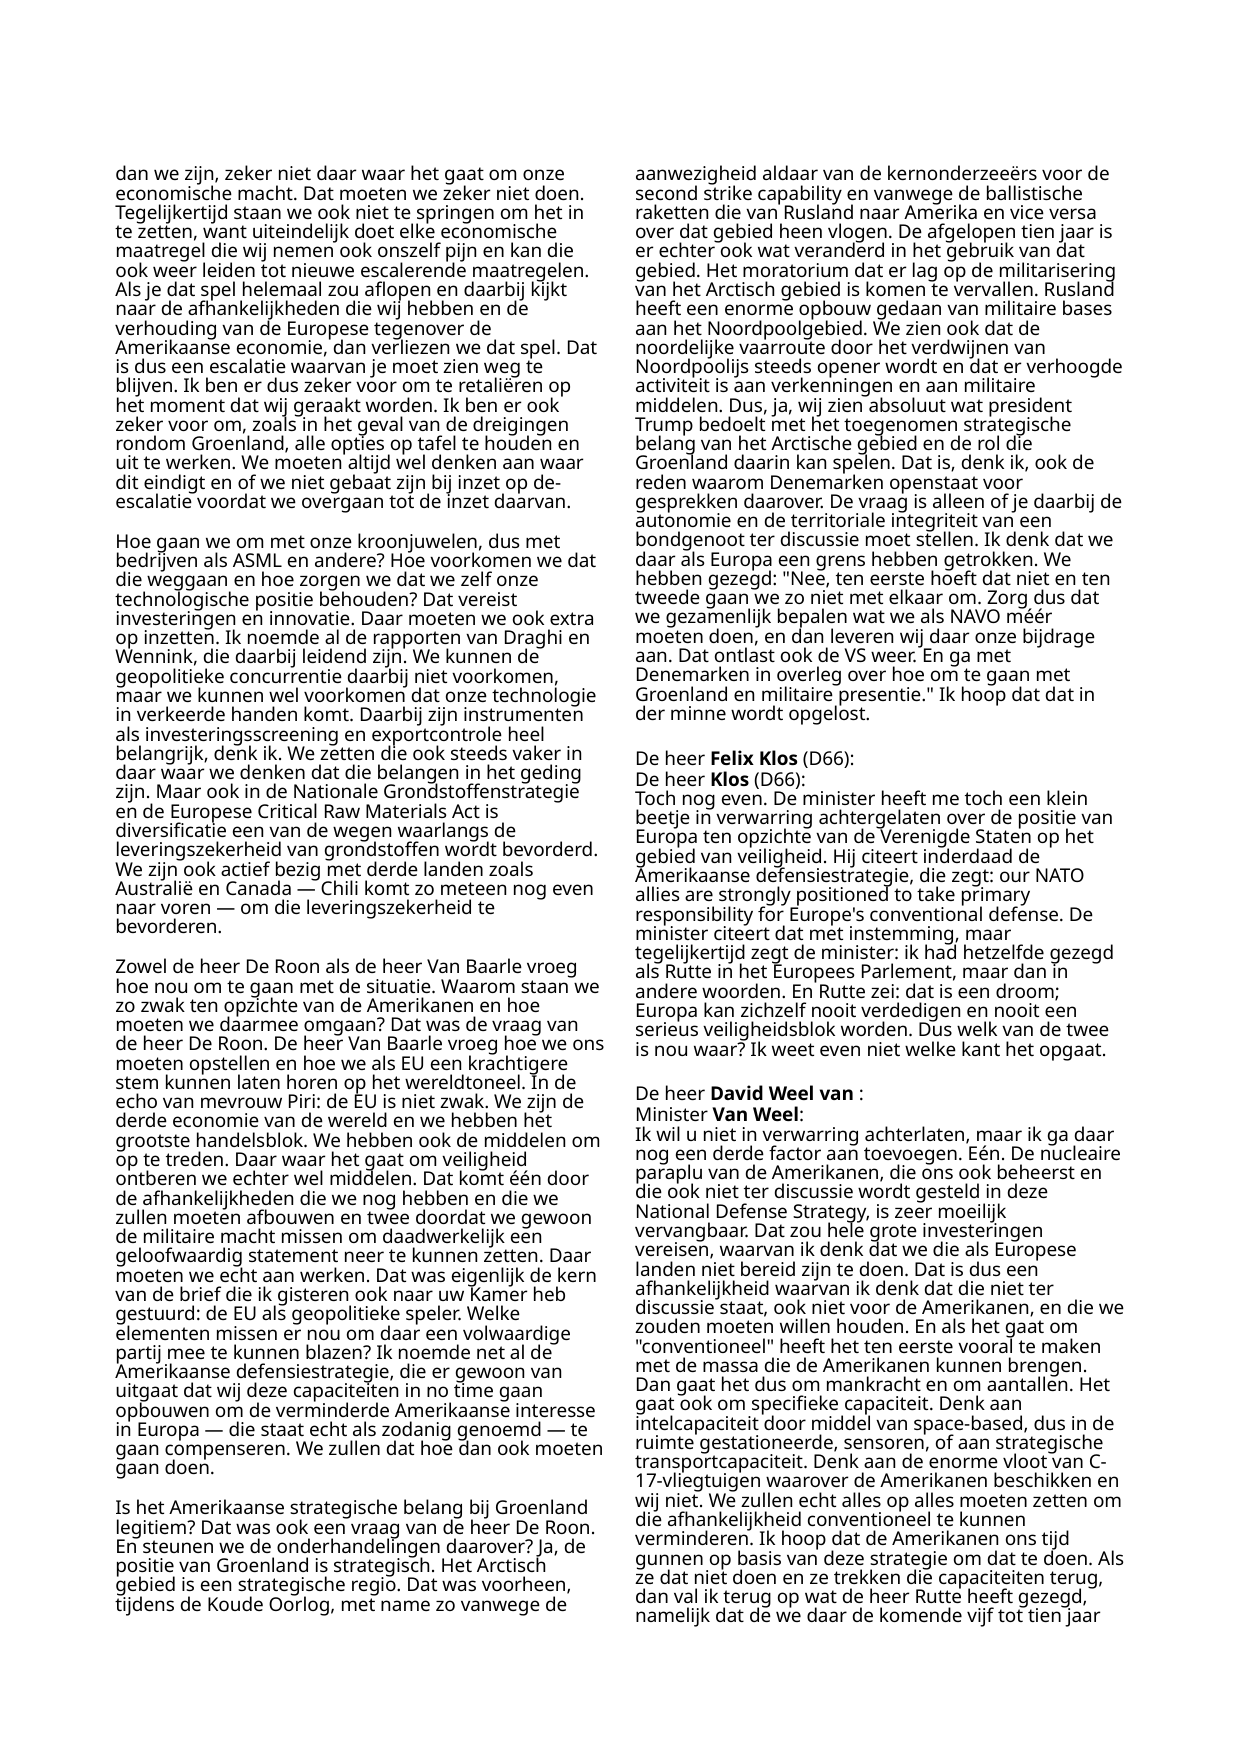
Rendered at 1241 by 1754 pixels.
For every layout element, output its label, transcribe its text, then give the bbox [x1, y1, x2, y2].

text dan we zijn, zeker niet daar waar het gaat om onze economische macht. Dat moeten we zeker niet doen. Tegelijkertijd staan we ook niet te springen om het in te zetten, want uiteindelijk doet elke economische maatregel die wij nemen ook onszelf pijn en kan die ook weer leiden tot nieuwe escalerende maatregelen. Als je dat spel helemaal zou aflopen en daarbij kijkt naar de afhankelijkheden die wij hebben en de verhouding van de Europese tegenover de Amerikaanse economie, dan verliezen we dat spel. Dat is dus een escalatie waarvan je moet zien weg te blijven. Ik ben er dus zeker voor om te retaliëren op het moment dat wij geraakt worden. Ik ben er ook zeker voor om, zoals in het geval van de dreigingen rondom Groenland, alle opties op tafel te houden en uit te werken. We moeten altijd wel denken aan waar dit eindigt en of we niet gebaat zijn bij inzet op de-escalatie voordat we overgaan tot de inzet daarvan. [115, 165, 605, 512]
text Minister Van Weel: [635, 1106, 1125, 1126]
text Zowel de heer De Roon als de heer Van Baarle vroeg hoe nou om te gaan met de situatie. Waarom staan we zo zwak ten opzichte van de Amerikanen en hoe moeten we daarmee omgaan? Dat was de vraag van de heer De Roon. De heer Van Baarle vroeg hoe we ons moeten opstellen en hoe we als EU een krachtigere stem kunnen laten horen op het wereldtoneel. In de echo van mevrouw Piri: de EU is niet zwak. We zijn de derde economie van de wereld en we hebben het grootste handelsblok. We hebben ook de middelen om op te treden. Daar waar het gaat om veiligheid ontberen we echter wel middelen. Dat komt één door de afhankelijkheden die we nog hebben en die we zullen moeten afbouwen en twee doordat we gewoon de militaire macht missen om daadwerkelijk een geloofwaardig statement neer te kunnen zetten. Daar moeten we echt aan werken. Dat was eigenlijk de kern van de brief die ik gisteren ook naar uw Kamer heb gestuurd: de EU als geopolitieke speler. Welke elementen missen er nou om daar een volwaardige partij mee te kunnen blazen? Ik noemde net al de Amerikaanse defensiestrategie, die er gewoon van uitgaat dat wij deze capaciteiten in no time gaan opbouwen om de verminderde Amerikaanse interesse in Europa — die staat echt als zodanig genoemd — te gaan compenseren. We zullen dat hoe dan ook moeten gaan doen. [115, 958, 605, 1479]
text Ik wil u niet in verwarring achterlaten, maar ik ga daar nog een derde factor aan toevoegen. Eén. De nucleaire paraplu van de Amerikanen, die ons ook beheerst en die ook niet ter discussie wordt gesteld in deze National Defense Strategy, is zeer moeilijk vervangbaar. Dat zou hele grote investeringen vereisen, waarvan ik denk dat we die als Europese landen niet bereid zijn te doen. Dat is dus een afhankelijkheid waarvan ik denk dat die niet ter discussie staat, ook niet voor de Amerikanen, en die we zouden moeten willen houden. En als het gaat om "conventioneel" heeft het ten eerste vooral te maken met de massa die de Amerikanen kunnen brengen. Dan gaat het dus om mankracht en om aantallen. Het gaat ook om specifieke capaciteit. Denk aan intelcapaciteit door middel van space-based, dus in de ruimte gestationeerde, sensoren, of aan strategische transportcapaciteit. Denk aan de enorme vloot van C-17-vliegtuigen waarover de Amerikanen beschikken en wij niet. We zullen echt alles op alles moeten zetten om die afhankelijkheid conventioneel te kunnen verminderen. Ik hoop dat de Amerikanen ons tijd gunnen op basis van deze strategie om dat te doen. Als ze dat niet doen en ze trekken die capaciteiten terug, dan val ik terug op wat de heer Rutte heeft gezegd, namelijk dat de we daar de komende vijf tot tien jaar [635, 1126, 1125, 1627]
text Hoe gaan we om met onze kroonjuwelen, dus met bedrijven als ASML en andere? Hoe voorkomen we dat die weggaan en hoe zorgen we dat we zelf onze technologische positie behouden? Dat vereist investeringen en innovatie. Daar moeten we ook extra op inzetten. Ik noemde al de rapporten van Draghi en Wennink, die daarbij leidend zijn. We kunnen de geopolitieke concurrentie daarbij niet voorkomen, maar we kunnen wel voorkomen dat onze technologie in verkeerde handen komt. Daarbij zijn instrumenten als investeringsscreening en exportcontrole heel belangrijk, denk ik. We zetten die ook steeds vaker in daar waar we denken dat die belangen in het geding zijn. Maar ook in de Nationale Grondstoffenstrategie en de Europese Critical Raw Materials Act is diversificatie een van de wegen waarlangs de leveringszekerheid van grondstoffen wordt bevorderd. We zijn ook actief bezig met derde landen zoals Australië en Canada — Chili komt zo meteen nog even naar voren — om die leveringszekerheid te bevorderen. [115, 533, 605, 938]
text De heer Felix Klos (D66): [635, 745, 1125, 771]
text Toch nog even. De minister heeft me toch een klein beetje in verwarring achtergelaten over de positie van Europa ten opzichte van de Verenigde Staten op het gebied van veiligheid. Hij citeert inderdaad de Amerikaanse defensiestrategie, die zegt: our NATO allies are strongly positioned to take primary responsibility for Europe's conventional defense. De minister citeert dat met instemming, maar tegelijkertijd zegt de minister: ik had hetzelfde gezegd als Rutte in het Europees Parlement, maar dan in andere woorden. En Rutte zei: dat is een droom; Europa kan zichzelf nooit verdedigen en nooit een serieus veiligheidsblok worden. Dus welk van de twee is nou waar? Ik weet even niet welke kant het opgaat. [635, 790, 1125, 1060]
text aanwezigheid aldaar van de kernonderzeeërs voor de second strike capability en vanwege de ballistische raketten die van Rusland naar Amerika en vice versa over dat gebied heen vlogen. De afgelopen tien jaar is er echter ook wat veranderd in het gebruik van dat gebied. Het moratorium dat er lag op de militarisering van het Arctisch gebied is komen te vervallen. Rusland heeft een enorme opbouw gedaan van militaire bases aan het Noordpoolgebied. We zien ook dat de noordelijke vaarroute door het verdwijnen van Noordpoolijs steeds opener wordt en dat er verhoogde activiteit is aan verkenningen en aan militaire middelen. Dus, ja, wij zien absoluut wat president Trump bedoelt met het toegenomen strategische belang van het Arctische gebied en de rol die Groenland daarin kan spelen. Dat is, denk ik, ook de reden waarom Denemarken openstaat voor gesprekken daarover. De vraag is alleen of je daarbij de autonomie en de territoriale integriteit van een bondgenoot ter discussie moet stellen. Ik denk dat we daar als Europa een grens hebben getrokken. We hebben gezegd: "Nee, ten eerste hoeft dat niet en ten tweede gaan we zo niet met elkaar om. Zorg dus dat we gezamenlijk bepalen wat we als NAVO méér moeten doen, en dan leveren wij daar onze bijdrage aan. Dat ontlast ook de VS weer. En ga met Denemarken in overleg over hoe om te gaan met Groenland en militaire presentie." Ik hoop dat dat in der minne wordt opgelost. [635, 165, 1125, 724]
text De heer David Weel van : [635, 1081, 1125, 1106]
text De heer Klos (D66): [635, 771, 1125, 790]
text Is het Amerikaanse strategische belang bij Groenland legitiem? Dat was ook een vraag van de heer De Roon. En steunen we de onderhandelingen daarover? Ja, de positie van Groenland is strategisch. Het Arctisch gebied is een strategische regio. Dat was voorheen, tijdens de Koude Oorlog, met name zo vanwege de [115, 1499, 605, 1615]
